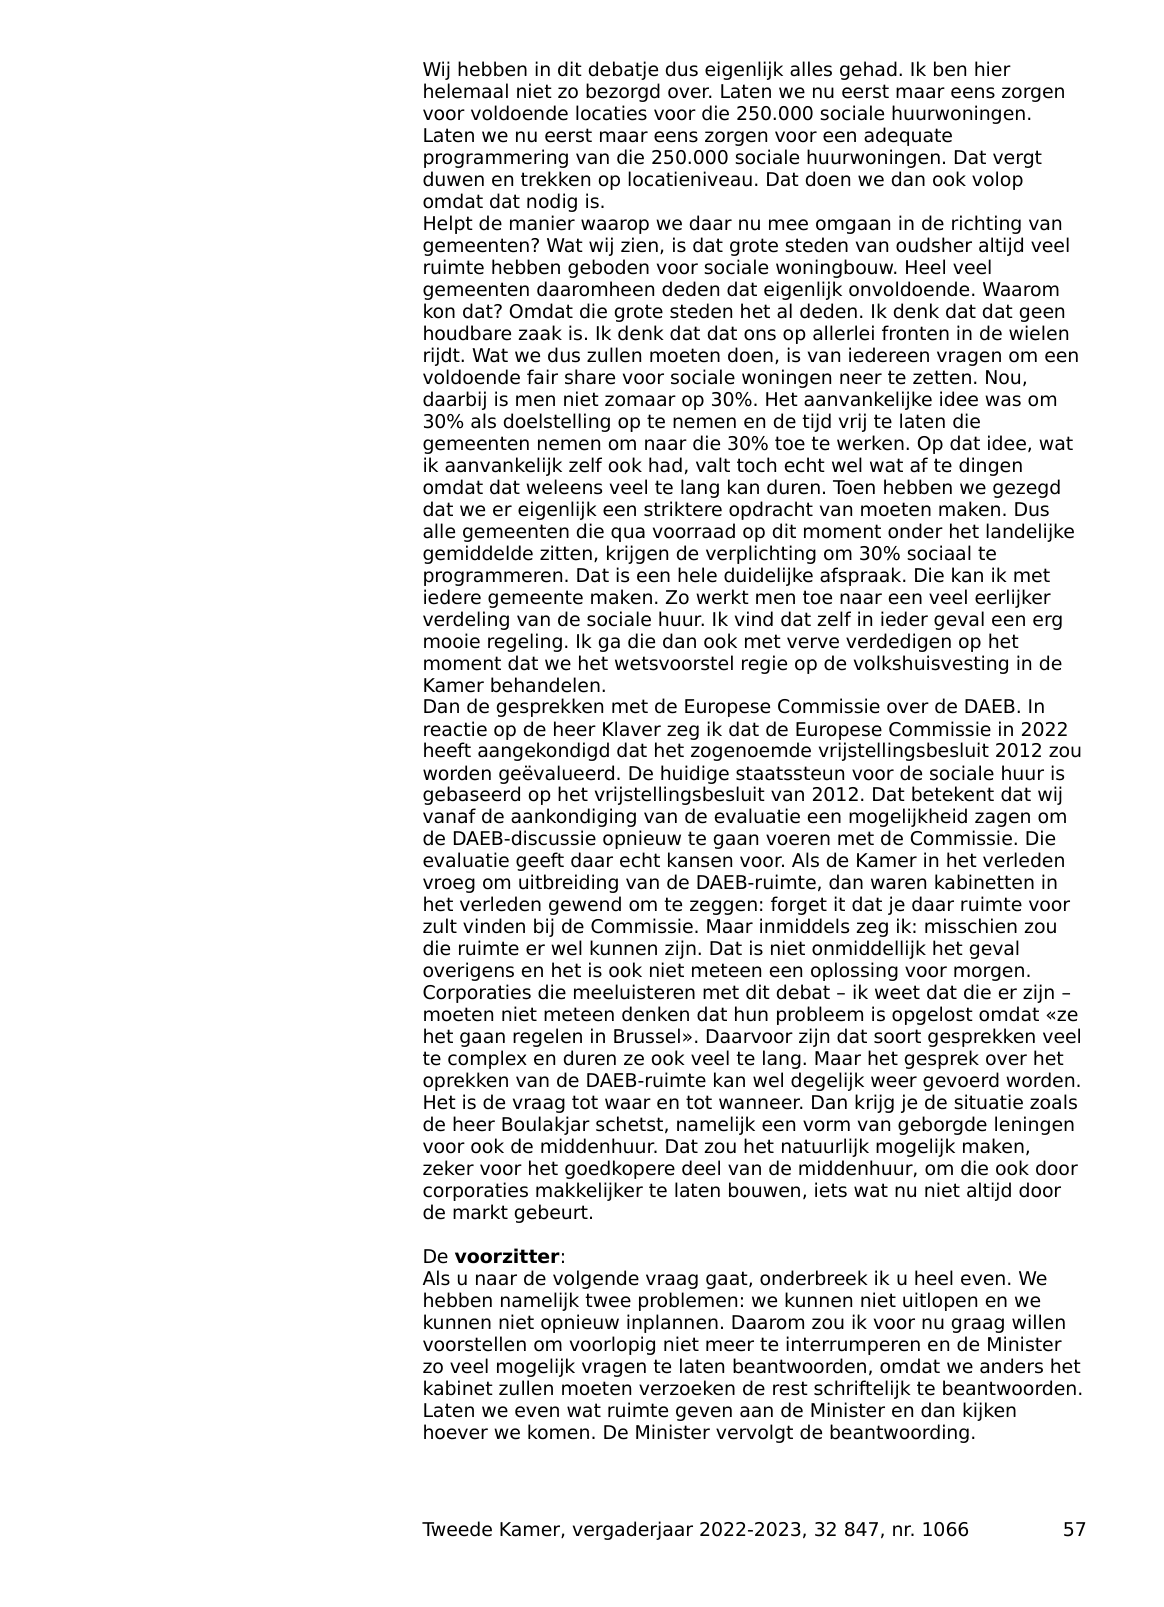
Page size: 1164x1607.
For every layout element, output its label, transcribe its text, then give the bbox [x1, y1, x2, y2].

text Wij hebben in dit debatje dus eigenlijk alles gehad. Ik ben hier helemaal niet zo bezorgd over. Laten we nu eerst maar eens zorgen voor voldoende locaties voor die 250.000 sociale huurwoningen. Laten we nu eerst maar eens zorgen voor een adequate programmering van die 250.000 sociale huurwoningen. Dat vergt duwen en trekken op locatieniveau. Dat doen we dan ook volop omdat dat nodig is. [422, 59, 1087, 213]
text Als u naar de volgende vraag gaat, onderbreek ik u heel even. We hebben namelijk twee problemen: we kunnen niet uitlopen en we kunnen niet opnieuw inplannen. Daarom zou ik voor nu graag willen voorstellen om voorlopig niet meer te interrumperen en de Minister zo veel mogelijk vragen te laten beantwoorden, omdat we anders het kabinet zullen moeten verzoeken de rest schriftelijk te beantwoorden. Laten we even wat ruimte geven aan de Minister en dan kijken hoever we komen. De Minister vervolgt de beantwoording. [422, 1268, 1087, 1444]
text Helpt de manier waarop we daar nu mee omgaan in de richting van gemeenten? Wat wij zien, is dat grote steden van oudsher altijd veel ruimte hebben geboden voor sociale woningbouw. Heel veel gemeenten daaromheen deden dat eigenlijk onvoldoende. Waarom kon dat? Omdat die grote steden het al deden. Ik denk dat dat geen houdbare zaak is. Ik denk dat dat ons op allerlei fronten in de wielen rijdt. Wat we dus zullen moeten doen, is van iedereen vragen om een voldoende fair share voor sociale woningen neer te zetten. Nou, daarbij is men niet zomaar op 30%. Het aanvankelijke idee was om 30% als doelstelling op te nemen en de tijd vrij te laten die gemeenten nemen om naar die 30% toe te werken. Op dat idee, wat ik aanvankelijk zelf ook had, valt toch echt wel wat af te dingen omdat dat weleens veel te lang kan duren. Toen hebben we gezegd dat we er eigenlijk een striktere opdracht van moeten maken. Dus alle gemeenten die qua voorraad op dit moment onder het landelijke gemiddelde zitten, krijgen de verplichting om 30% sociaal te programmeren. Dat is een hele duidelijke afspraak. Die kan ik met iedere gemeente maken. Zo werkt men toe naar een veel eerlijker verdeling van de sociale huur. Ik vind dat zelf in ieder geval een erg mooie regeling. Ik ga die dan ook met verve verdedigen op het moment dat we het wetsvoorstel regie op de volkshuisvesting in de Kamer behandelen. [422, 213, 1087, 696]
text De voorzitter: [422, 1246, 1087, 1268]
text Dan de gesprekken met de Europese Commissie over de DAEB. In reactie op de heer Klaver zeg ik dat de Europese Commissie in 2022 heeft aangekondigd dat het zogenoemde vrijstellingsbesluit 2012 zou worden geëvalueerd. De huidige staatssteun voor de sociale huur is gebaseerd op het vrijstellingsbesluit van 2012. Dat betekent dat wij vanaf de aankondiging van de evaluatie een mogelijkheid zagen om de DAEB-discussie opnieuw te gaan voeren met de Commissie. Die evaluatie geeft daar echt kansen voor. Als de Kamer in het verleden vroeg om uitbreiding van de DAEB-ruimte, dan waren kabinetten in het verleden gewend om te zeggen: forget it dat je daar ruimte voor zult vinden bij de Commissie. Maar inmiddels zeg ik: misschien zou die ruimte er wel kunnen zijn. Dat is niet onmiddellijk het geval overigens en het is ook niet meteen een oplossing voor morgen. Corporaties die meeluisteren met dit debat – ik weet dat die er zijn – moeten niet meteen denken dat hun probleem is opgelost omdat «ze het gaan regelen in Brussel». Daarvoor zijn dat soort gesprekken veel te complex en duren ze ook veel te lang. Maar het gesprek over het oprekken van de DAEB-ruimte kan wel degelijk weer gevoerd worden. Het is de vraag tot waar en tot wanneer. Dan krijg je de situatie zoals de heer Boulakjar schetst, namelijk een vorm van geborgde leningen voor ook de middenhuur. Dat zou het natuurlijk mogelijk maken, zeker voor het goedkopere deel van de middenhuur, om die ook door corporaties makkelijker te laten bouwen, iets wat nu niet altijd door de markt gebeurt. [422, 696, 1087, 1224]
